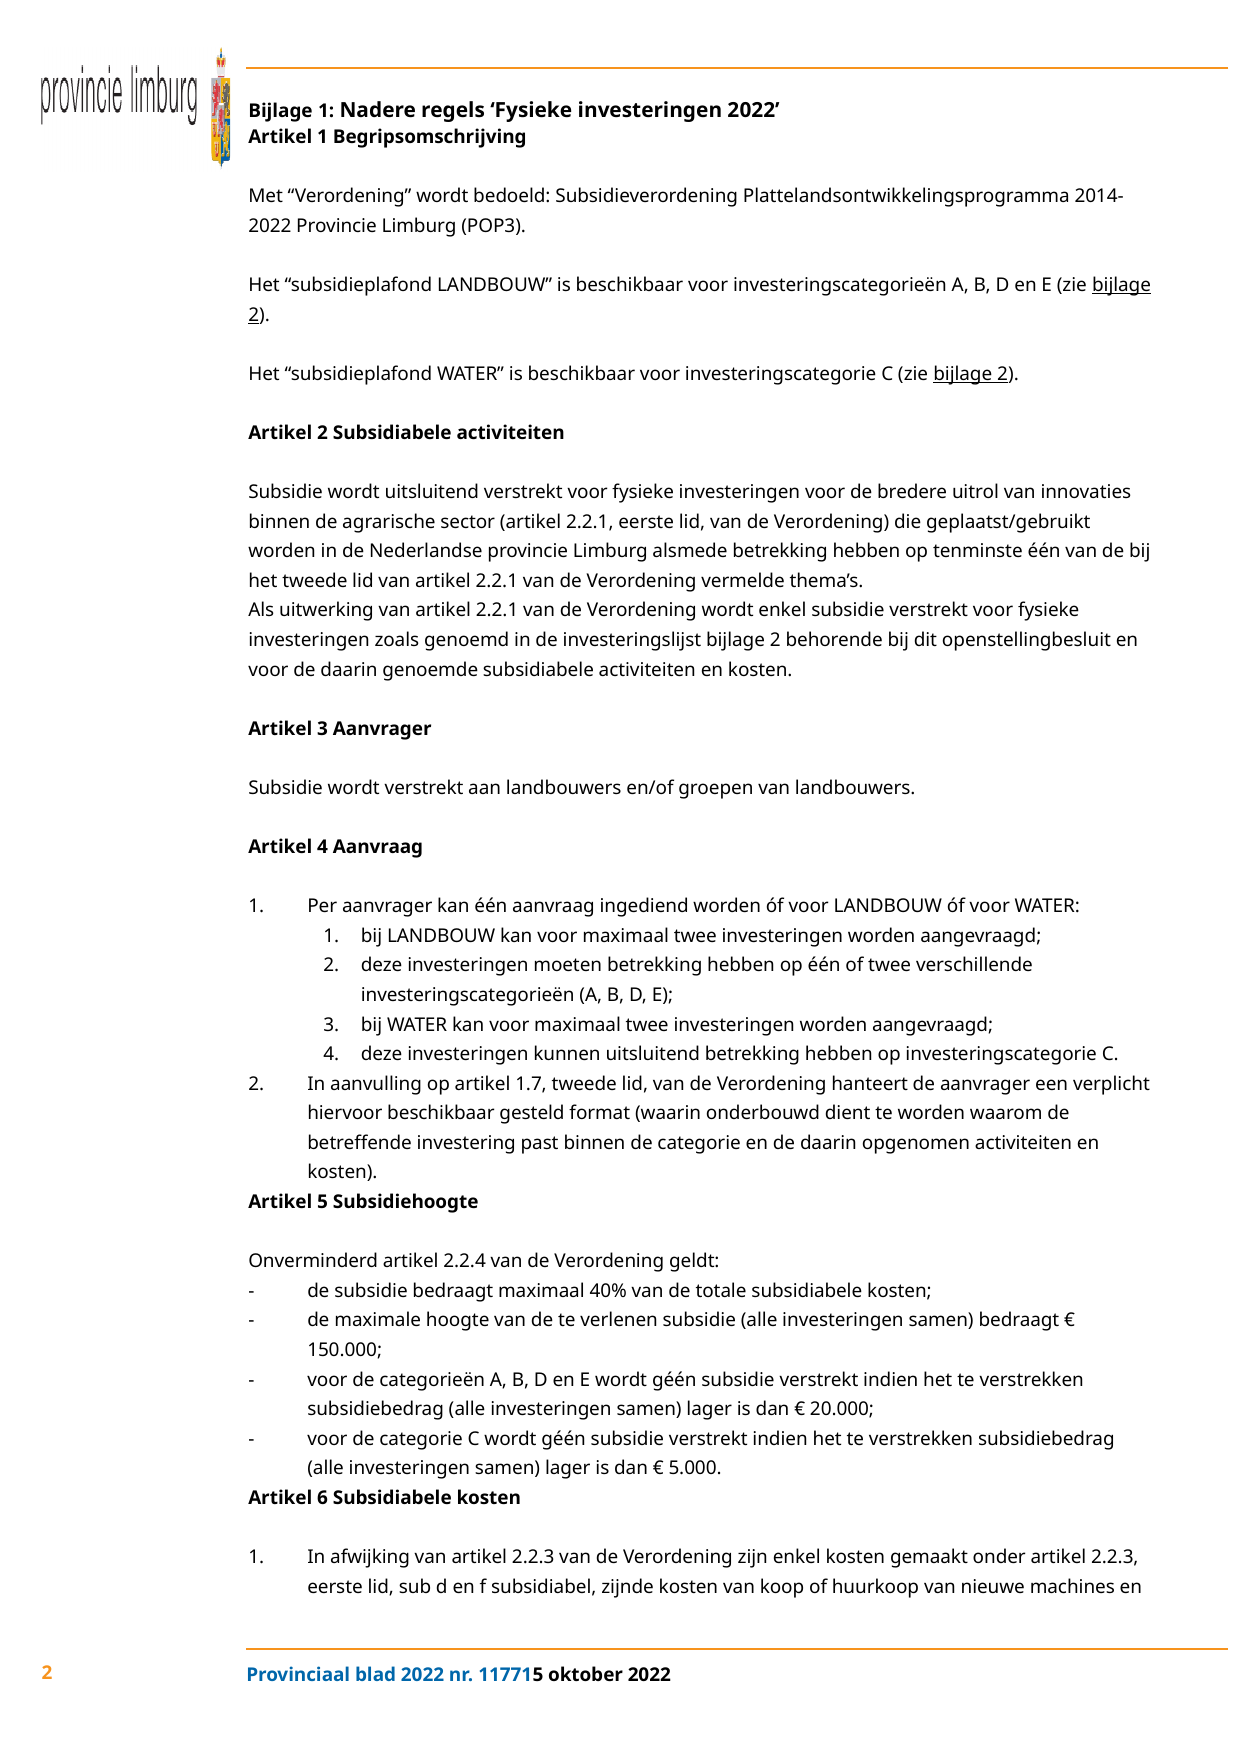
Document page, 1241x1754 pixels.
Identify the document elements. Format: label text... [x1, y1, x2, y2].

list voor de categorie C wordt géén subsidie verstrekt indien het te verstrekken subsidiebedrag (alle investeringen samen) lager is dan € 5.000. [248, 1425, 1152, 1480]
text Artikel 5 Subsidiehoogte [248, 1188, 1152, 1214]
list de maximale hoogte van de te verlenen subsidie (alle investeringen samen) bedraagt € 150.000; [248, 1307, 1152, 1362]
text Artikel 2 Subsidiabele activiteiten [248, 419, 1152, 445]
text Bijlage 1: Nadere regels ‘Fysieke investeringen 2022’ [248, 95, 1152, 123]
text Artikel 3 Aanvrager [248, 715, 1152, 741]
text Als uitwerking van artikel 2.2.1 van de Verordening wordt enkel subsidie verstrekt voor fysieke investeringen zoals genoemd in de investeringslijst bijlage 2 behorende bij dit openstellingbesluit en voor de daarin genoemde subsidiabele activiteiten en kosten. [248, 597, 1152, 682]
text Artikel 4 Aanvraag [248, 833, 1152, 859]
list deze investeringen kunnen uitsluitend betrekking hebben op investeringscategorie C. [323, 1040, 1152, 1066]
text Met “Verordening” wordt bedoeld: Subsidieverordening Plattelandsontwikkelingsprogramma 2014-2022 Provincie Limburg (POP3). [248, 182, 1152, 238]
text Subsidie wordt verstrekt aan landbouwers en/of groepen van landbouwers. [248, 774, 1152, 800]
text Het “subsidieplafond LANDBOUW” is beschikbaar voor investeringscategorieën A, B, D en E (zie bijlage 2). [248, 271, 1152, 327]
list bij LANDBOUW kan voor maximaal twee investeringen worden aangevraagd; [323, 922, 1152, 948]
list voor de categorieën A, B, D en E wordt géén subsidie verstrekt indien het te verstrekken subsidiebedrag (alle investeringen samen) lager is dan € 20.000; [248, 1366, 1152, 1421]
text Artikel 6 Subsidiabele kosten [248, 1484, 1152, 1510]
list Per aanvrager kan één aanvraag ingediend worden óf voor LANDBOUW óf voor WATER: [248, 892, 1152, 918]
list bij WATER kan voor maximaal twee investeringen worden aangevraagd; [323, 1011, 1152, 1037]
text Artikel 1 Begripsomschrijving [248, 123, 1152, 149]
list In afwijking van artikel 2.2.3 van de Verordening zijn enkel kosten gemaakt onder artikel 2.2.3, eerste lid, sub d en f subsidiabel, zijnde kosten van koop of huurkoop van nieuwe machines en [248, 1543, 1152, 1599]
list de subsidie bedraagt maximaal 40% van de totale subsidiabele kosten; [248, 1277, 1152, 1303]
text Onverminderd artikel 2.2.4 van de Verordening geldt: [248, 1247, 1152, 1273]
picture [41, 47, 231, 172]
text Het “subsidieplafond WATER” is beschikbaar voor investeringscategorie C (zie bijlage 2). [248, 360, 1152, 386]
text Subsidie wordt uitsluitend verstrekt voor fysieke investeringen voor de bredere uitrol van innovaties binnen de agrarische sector (artikel 2.2.1, eerste lid, van de Verordening) die geplaatst/gebruikt worden in de Nederlandse provincie Limburg alsmede betrekking hebben op tenminste één van de bij het tweede lid van artikel 2.2.1 van de Verordening vermelde thema’s. [248, 478, 1152, 593]
list deze investeringen moeten betrekking hebben op één of twee verschillende investeringscategorieën (A, B, D, E); [323, 952, 1152, 1007]
list In aanvulling op artikel 1.7, tweede lid, van de Verordening hanteert de aanvrager een verplicht hiervoor beschikbaar gesteld format (waarin onderbouwd dient te worden waarom de betreffende investering past binnen de categorie en de daarin opgenomen activiteiten en kosten). [248, 1070, 1152, 1184]
